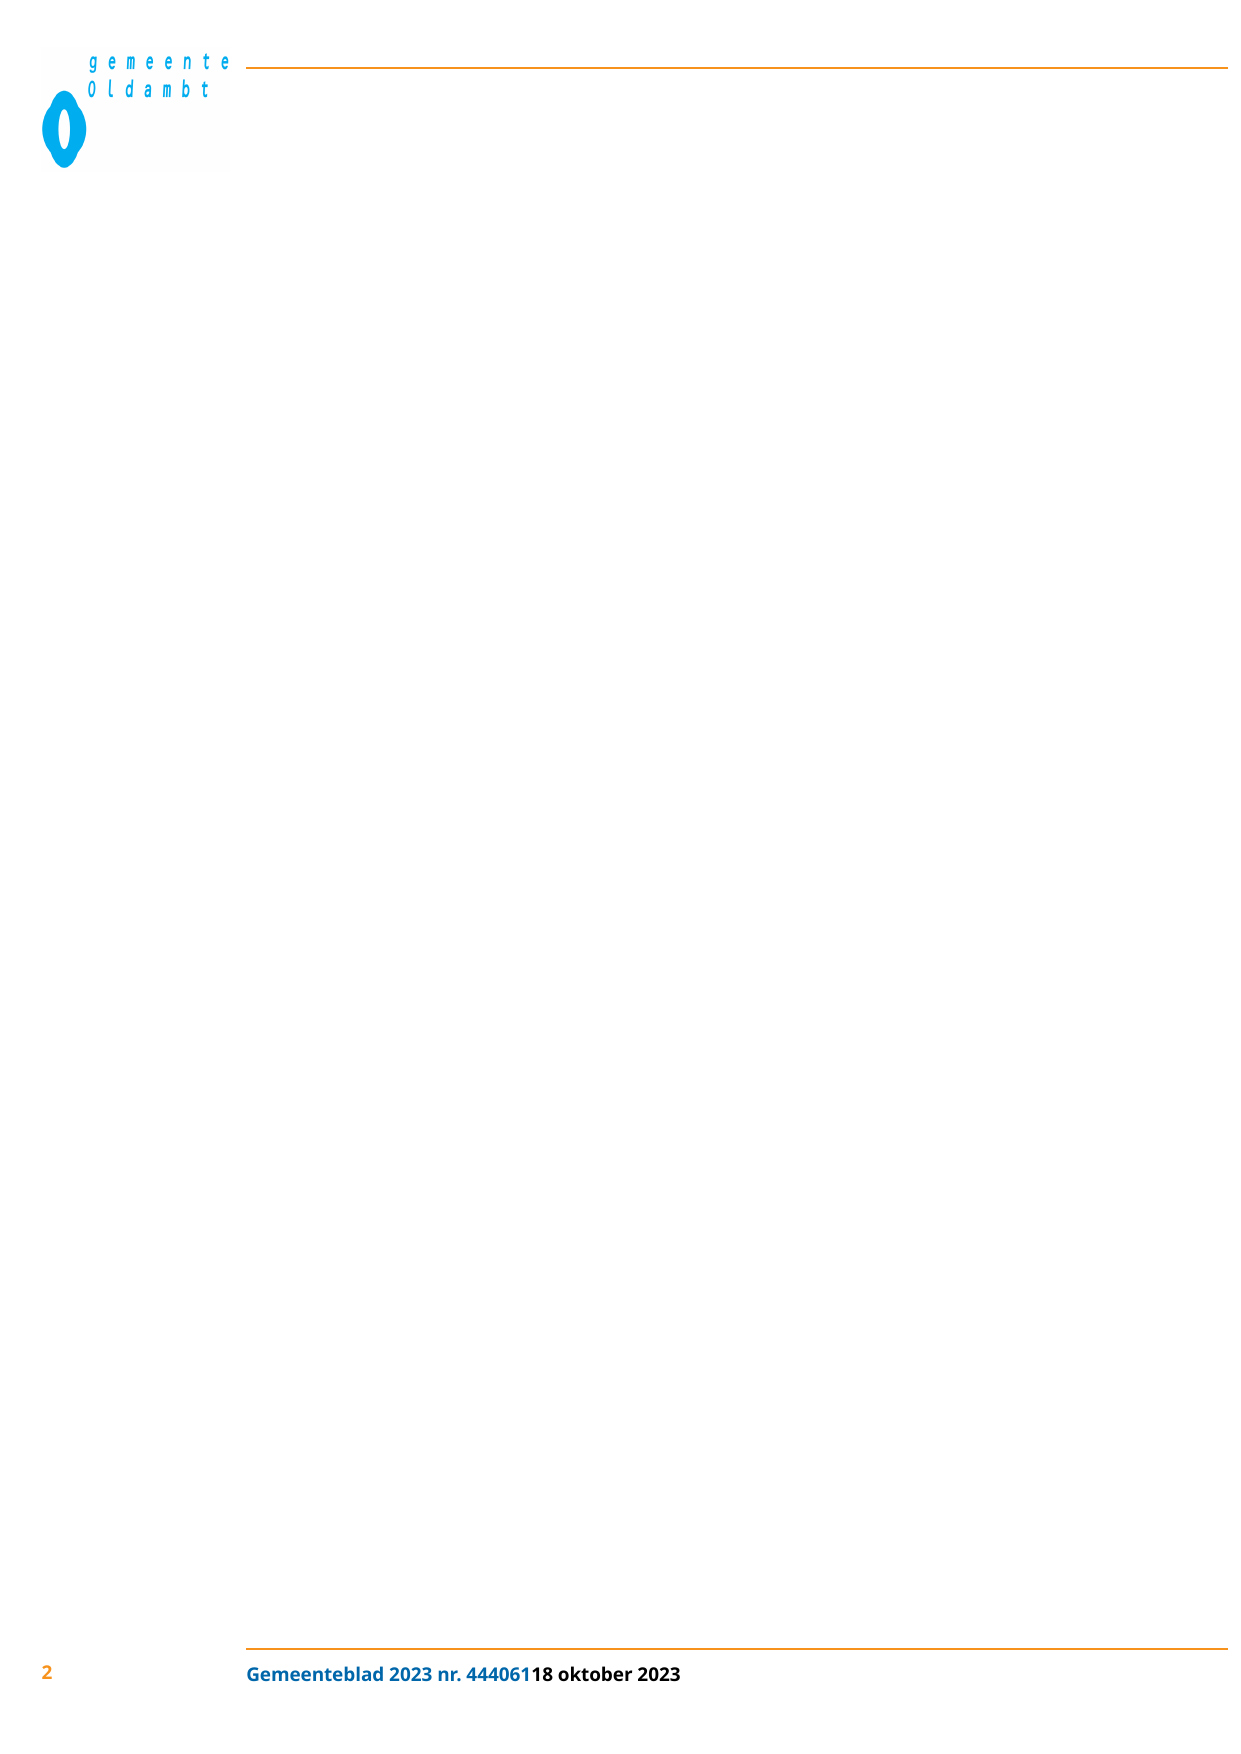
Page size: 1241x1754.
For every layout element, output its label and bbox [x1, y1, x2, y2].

picture [41, 47, 231, 172]
